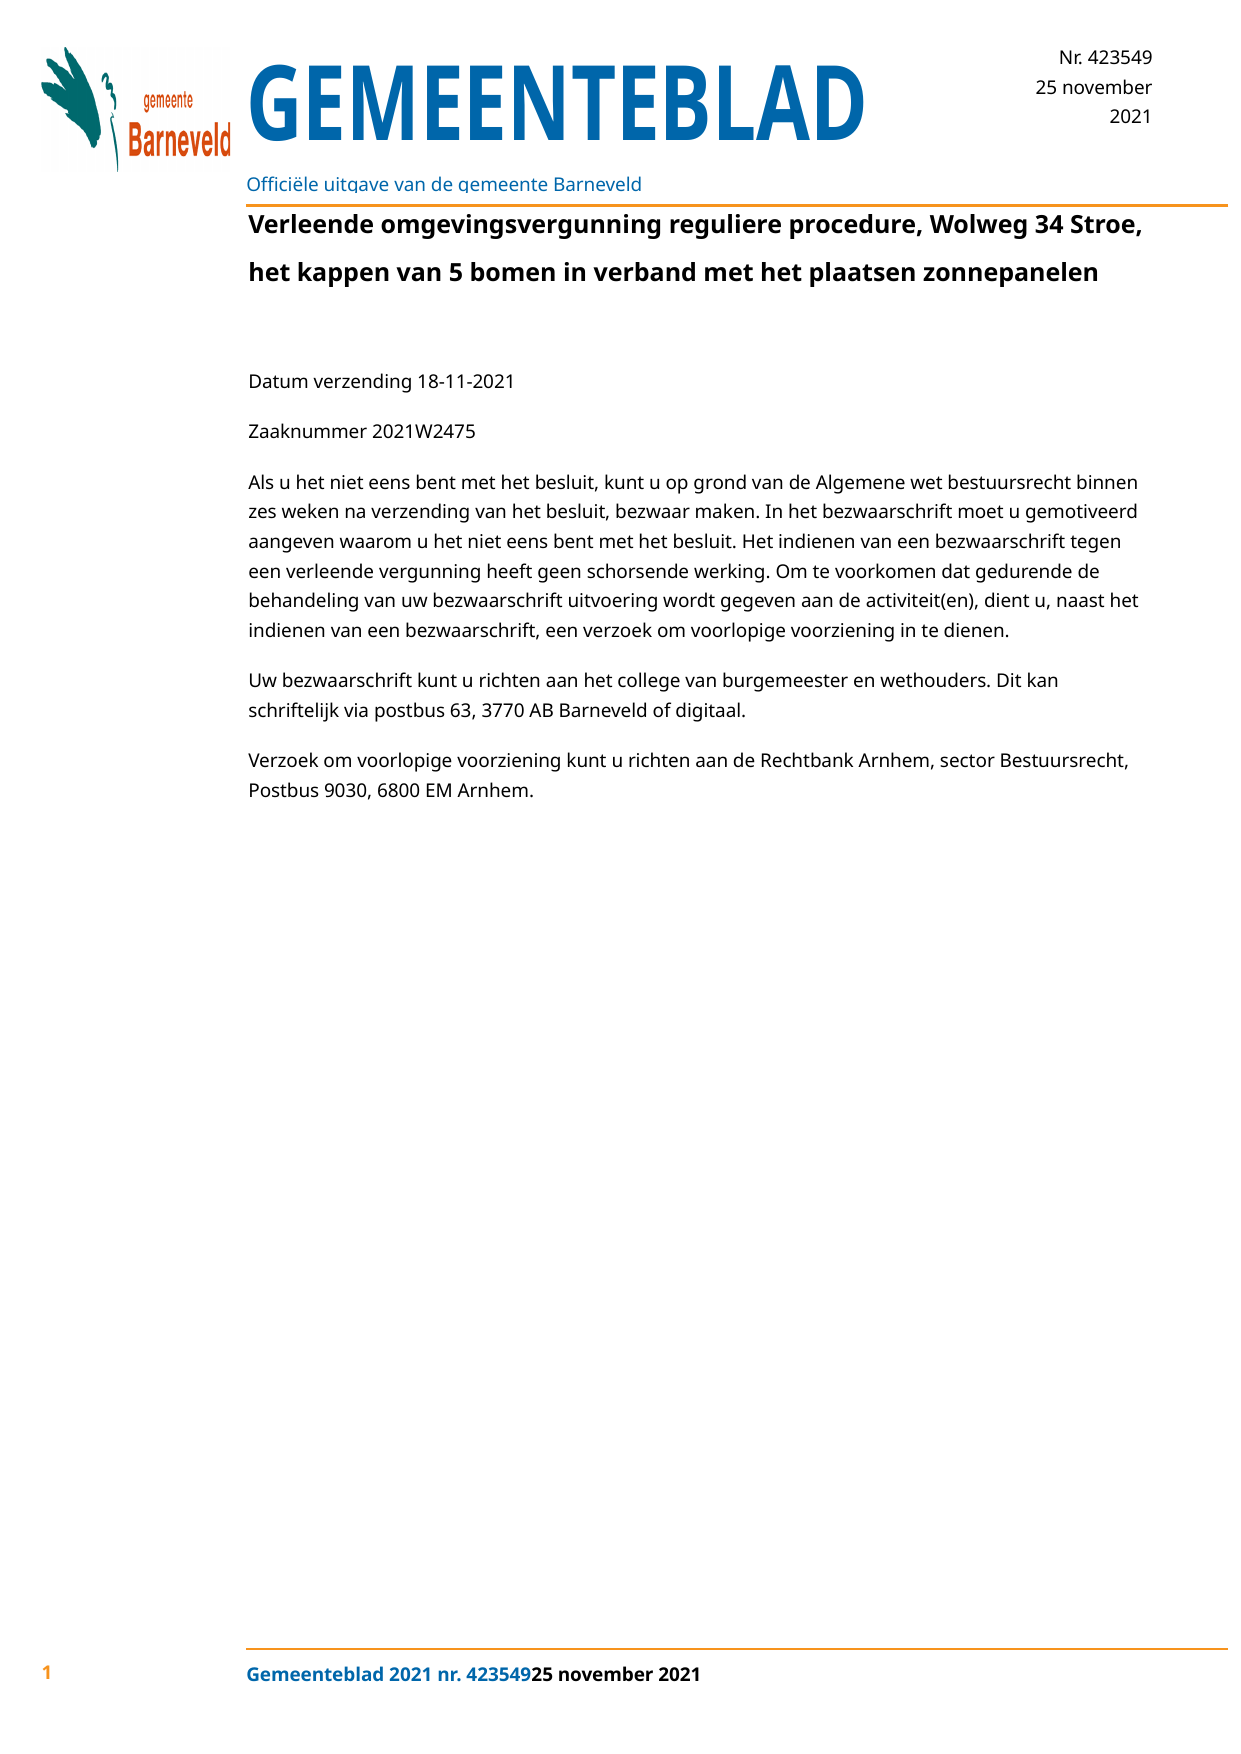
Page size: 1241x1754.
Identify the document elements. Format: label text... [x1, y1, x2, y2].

text Datum verzending 18-11-2021 [248, 368, 1152, 394]
text Verzoek om voorlopige voorziening kunt u richten aan de Rechtbank Arnhem, sector Bestuursrecht, Postbus 9030, 6800 EM Arnhem. [248, 747, 1152, 803]
text Als u het niet eens bent met het besluit, kunt u op grond van de Algemene wet bestuursrecht binnen zes weken na verzending van het besluit, bezwaar maken. In het bezwaarschrift moet u gemotiveerd aangeven waarom u het niet eens bent met het besluit. Het indienen van een bezwaarschrift tegen een verleende vergunning heeft geen schorsende werking. Om te voorkomen dat gedurende de behandeling van uw bezwaarschrift uitvoering wordt gegeven aan de activiteit(en), dient u, naast het indienen van een bezwaarschrift, een verzoek om voorlopige voorziening in te dienen. [248, 469, 1152, 643]
text Uw bezwaarschrift kunt u richten aan het college van burgemeester en wethouders. Dit kan schriftelijk via postbus 63, 3770 AB Barneveld of digitaal. [248, 667, 1152, 723]
text Verleende omgevingsvergunning reguliere procedure, Wolweg 34 Stroe, het kappen van 5 bomen in verband met het plaatsen zonnepanelen [248, 207, 1152, 288]
picture [41, 47, 231, 172]
text Zaaknummer 2021W2475 [248, 419, 1152, 444]
